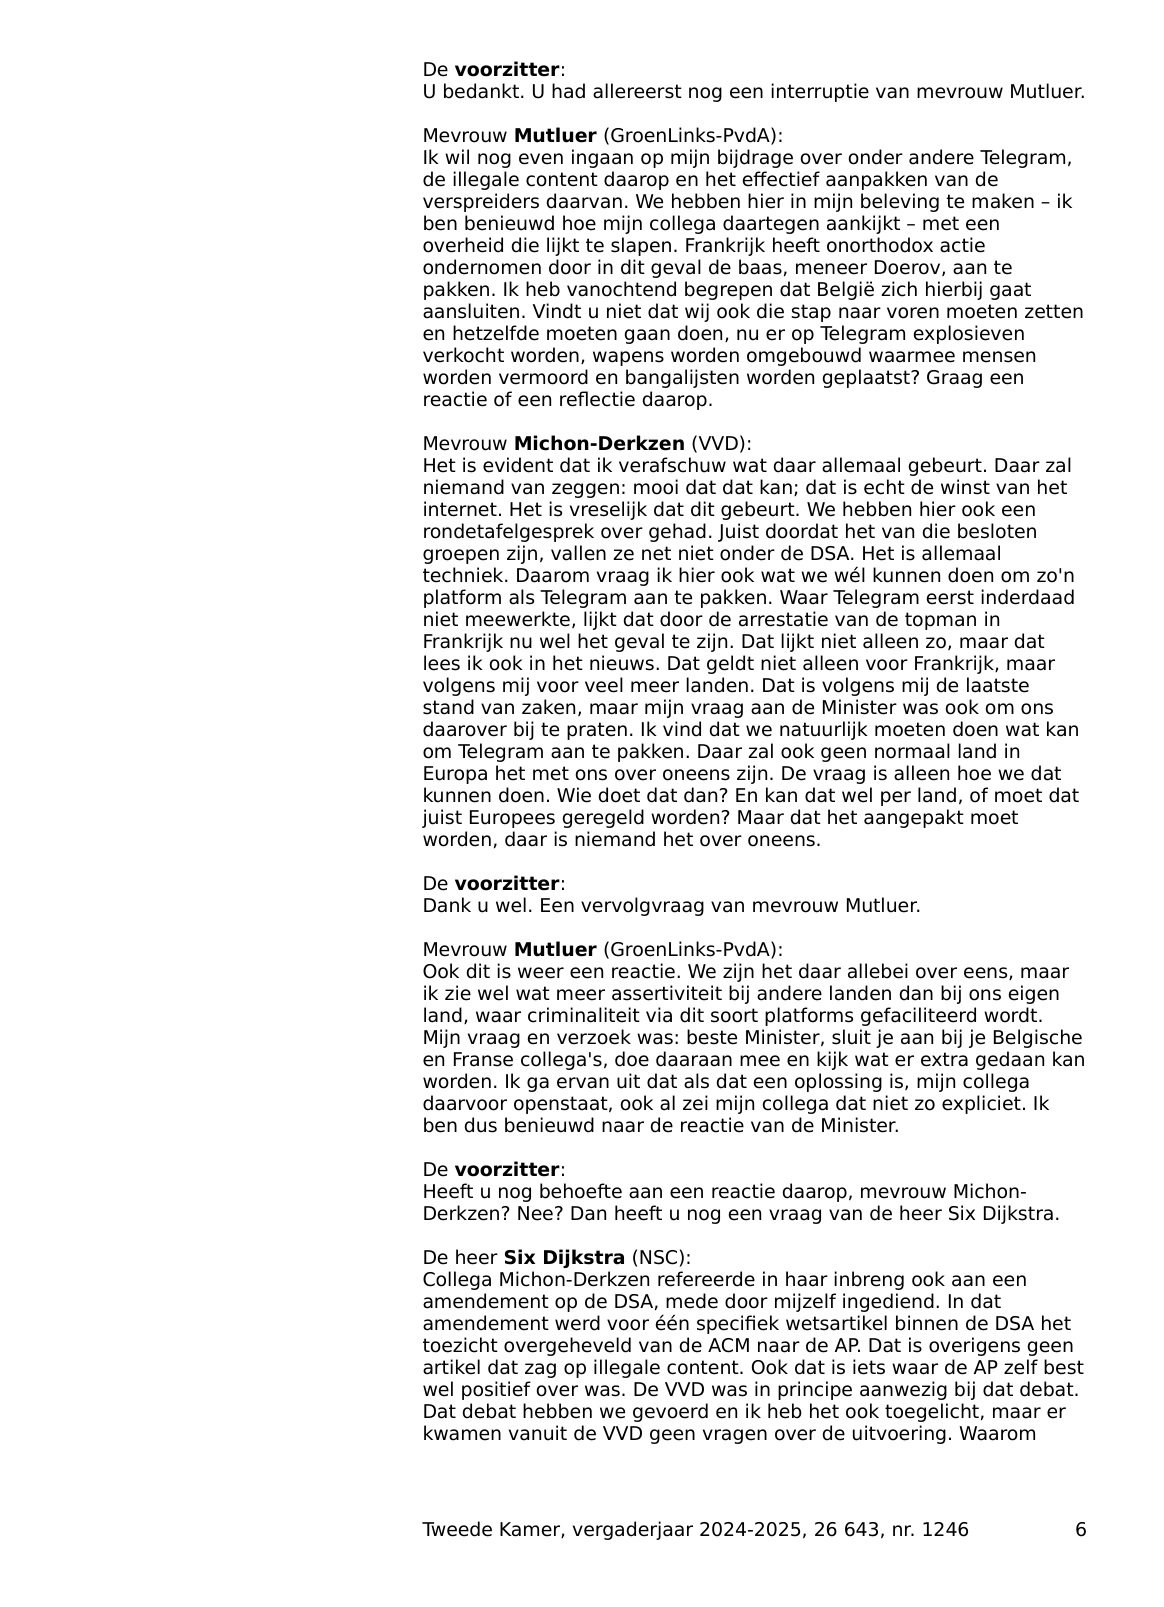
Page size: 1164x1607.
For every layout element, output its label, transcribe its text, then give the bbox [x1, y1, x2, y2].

text Mevrouw Michon-Derkzen (VVD): [422, 433, 1087, 455]
text De voorzitter: [422, 1159, 1087, 1181]
text De voorzitter: [422, 59, 1087, 81]
text Ik wil nog even ingaan op mijn bijdrage over onder andere Telegram, de illegale content daarop en het effectief aanpakken van de verspreiders daarvan. We hebben hier in mijn beleving te maken – ik ben benieuwd hoe mijn collega daartegen aankijkt – met een overheid die lijkt te slapen. Frankrijk heeft onorthodox actie ondernomen door in dit geval de baas, meneer Doerov, aan te pakken. Ik heb vanochtend begrepen dat België zich hierbij gaat aansluiten. Vindt u niet dat wij ook die stap naar voren moeten zetten en hetzelfde moeten gaan doen, nu er op Telegram explosieven verkocht worden, wapens worden omgebouwd waarmee mensen worden vermoord en bangalijsten worden geplaatst? Graag een reactie of een reflectie daarop. [422, 147, 1087, 411]
text De heer Six Dijkstra (NSC): [422, 1247, 1087, 1269]
text Mevrouw Mutluer (GroenLinks-PvdA): [422, 125, 1087, 147]
text Mevrouw Mutluer (GroenLinks-PvdA): [422, 939, 1087, 961]
text Heeft u nog behoefte aan een reactie daarop, mevrouw Michon-Derkzen? Nee? Dan heeft u nog een vraag van de heer Six Dijkstra. [422, 1181, 1087, 1225]
text Het is evident dat ik verafschuw wat daar allemaal gebeurt. Daar zal niemand van zeggen: mooi dat dat kan; dat is echt de winst van het internet. Het is vreselijk dat dit gebeurt. We hebben hier ook een rondetafelgesprek over gehad. Juist doordat het van die besloten groepen zijn, vallen ze net niet onder de DSA. Het is allemaal techniek. Daarom vraag ik hier ook wat we wél kunnen doen om zo'n platform als Telegram aan te pakken. Waar Telegram eerst inderdaad niet meewerkte, lijkt dat door de arrestatie van de topman in Frankrijk nu wel het geval te zijn. Dat lijkt niet alleen zo, maar dat lees ik ook in het nieuws. Dat geldt niet alleen voor Frankrijk, maar volgens mij voor veel meer landen. Dat is volgens mij de laatste stand van zaken, maar mijn vraag aan de Minister was ook om ons daarover bij te praten. Ik vind dat we natuurlijk moeten doen wat kan om Telegram aan te pakken. Daar zal ook geen normaal land in Europa het met ons over oneens zijn. De vraag is alleen hoe we dat kunnen doen. Wie doet dat dan? En kan dat wel per land, of moet dat juist Europees geregeld worden? Maar dat het aangepakt moet worden, daar is niemand het over oneens. [422, 455, 1087, 851]
text U bedankt. U had allereerst nog een interruptie van mevrouw Mutluer. [422, 81, 1087, 103]
text Ook dit is weer een reactie. We zijn het daar allebei over eens, maar ik zie wel wat meer assertiviteit bij andere landen dan bij ons eigen land, waar criminaliteit via dit soort platforms gefaciliteerd wordt. Mijn vraag en verzoek was: beste Minister, sluit je aan bij je Belgische en Franse collega's, doe daaraan mee en kijk wat er extra gedaan kan worden. Ik ga ervan uit dat als dat een oplossing is, mijn collega daarvoor openstaat, ook al zei mijn collega dat niet zo expliciet. Ik ben dus benieuwd naar de reactie van de Minister. [422, 961, 1087, 1137]
text Dank u wel. Een vervolgvraag van mevrouw Mutluer. [422, 895, 1087, 917]
text De voorzitter: [422, 873, 1087, 895]
text Collega Michon-Derkzen refereerde in haar inbreng ook aan een amendement op de DSA, mede door mijzelf ingediend. In dat amendement werd voor één specifiek wetsartikel binnen de DSA het toezicht overgeheveld van de ACM naar de AP. Dat is overigens geen artikel dat zag op illegale content. Ook dat is iets waar de AP zelf best wel positief over was. De VVD was in principe aanwezig bij dat debat. Dat debat hebben we gevoerd en ik heb het ook toegelicht, maar er kwamen vanuit de VVD geen vragen over de uitvoering. Waarom [422, 1269, 1087, 1445]
